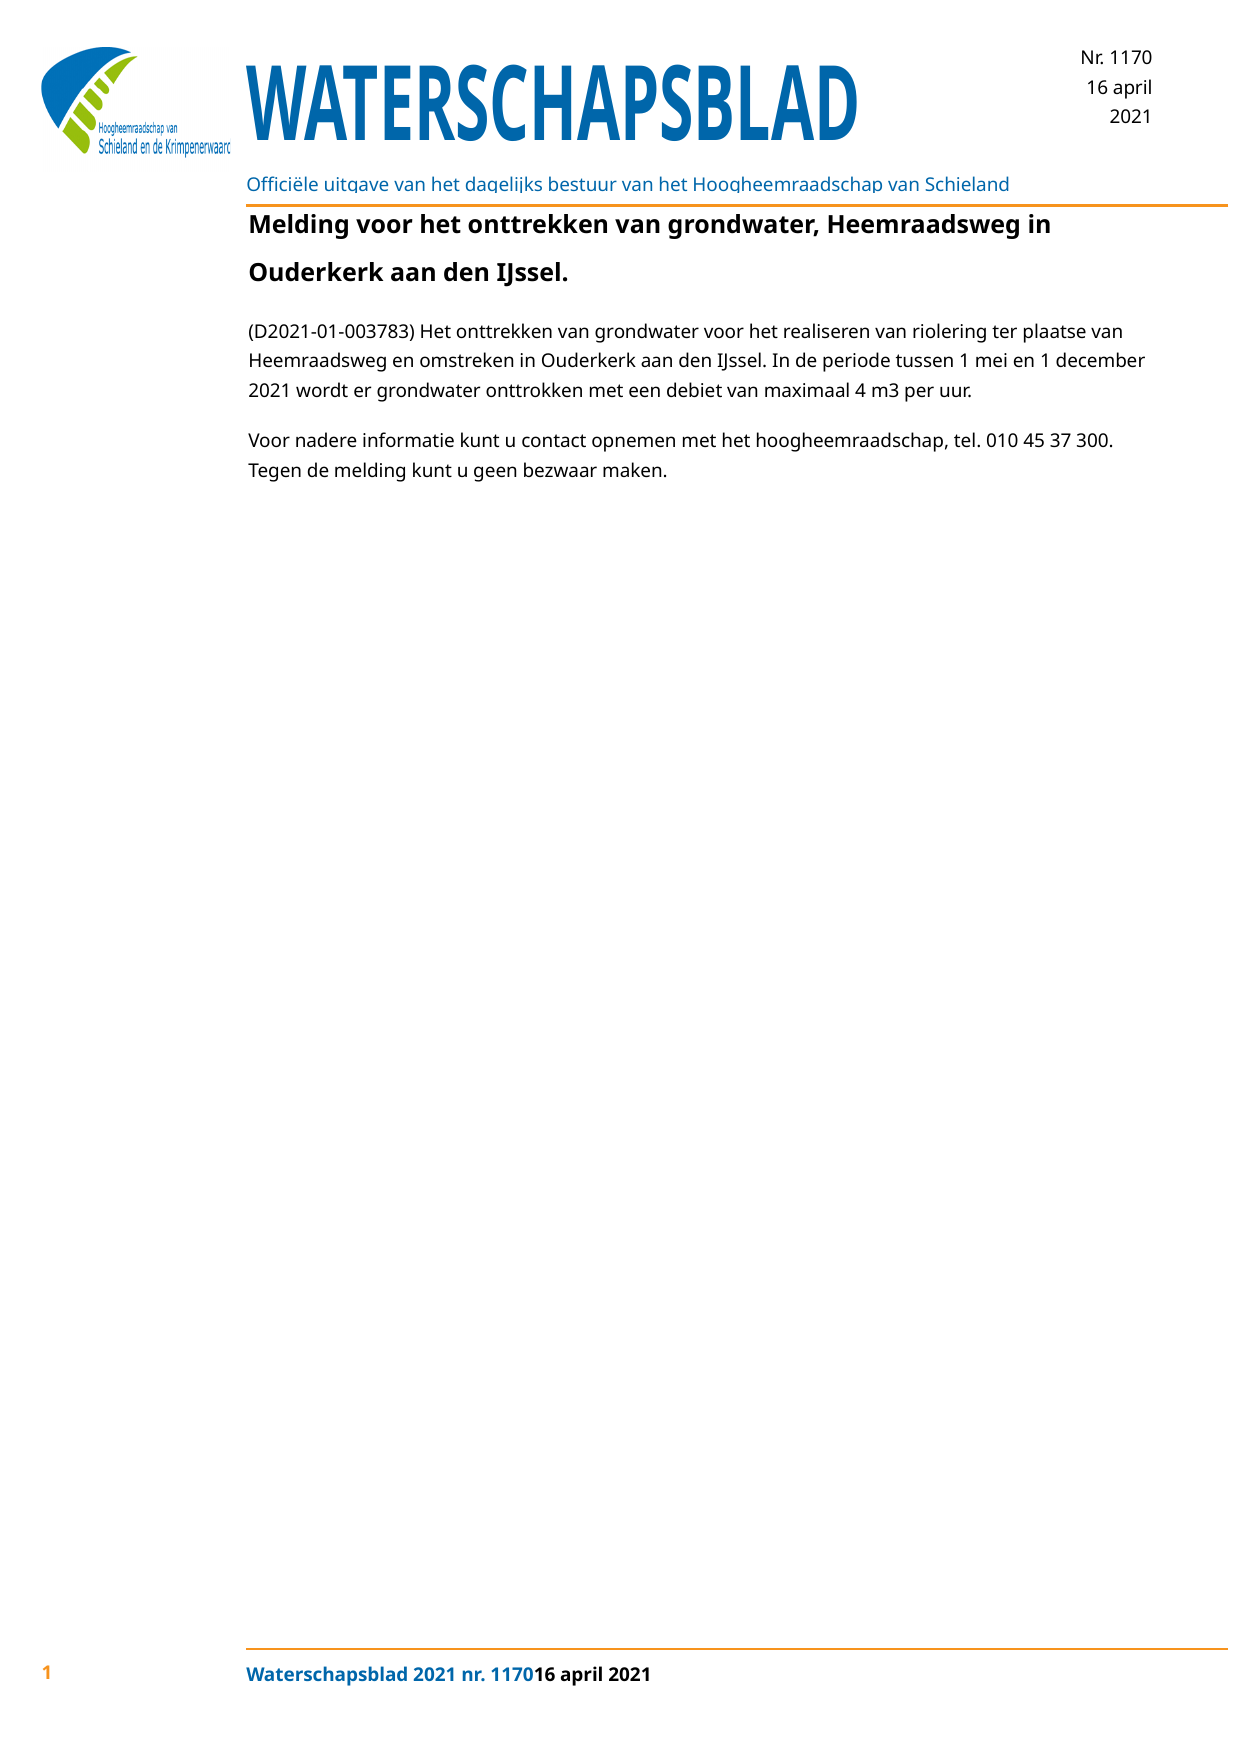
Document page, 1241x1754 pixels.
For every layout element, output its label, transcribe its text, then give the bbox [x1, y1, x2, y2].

text Melding voor het onttrekken van grondwater, Heemraadsweg in Ouderkerk aan den IJssel. [248, 207, 1152, 288]
text Voor nadere informatie kunt u contact opnemen met het hoogheemraadschap, tel. 010 45 37 300. Tegen de melding kunt u geen bezwaar maken. [248, 427, 1152, 483]
picture [41, 47, 231, 172]
text (D2021-01-003783) Het onttrekken van grondwater voor het realiseren van riolering ter plaatse van Heemraadsweg en omstreken in Ouderkerk aan den IJssel. In de periode tussen 1 mei en 1 december 2021 wordt er grondwater onttrokken met een debiet van maximaal 4 m3 per uur. [248, 318, 1152, 403]
